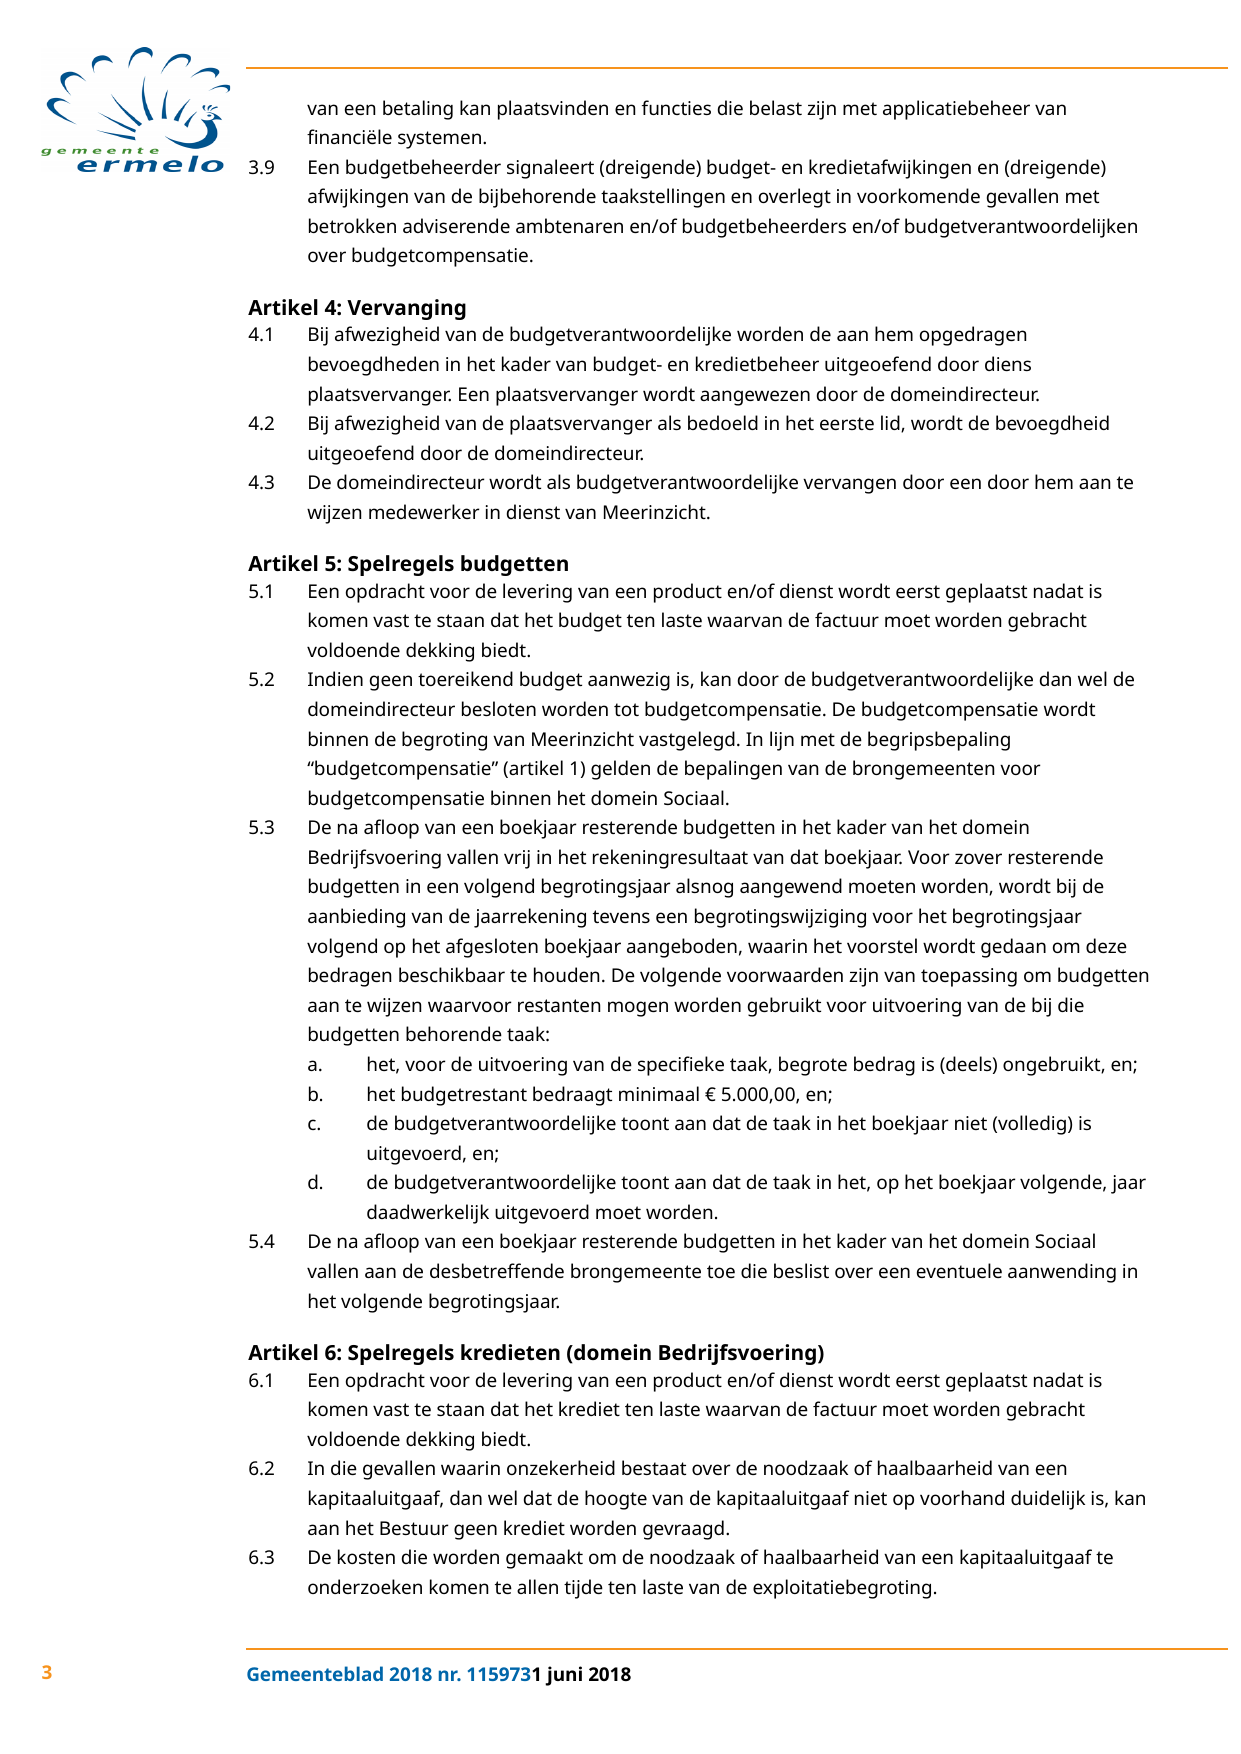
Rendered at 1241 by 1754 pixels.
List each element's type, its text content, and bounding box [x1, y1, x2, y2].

list het, voor de uitvoering van de specifieke taak, begrote bedrag is (deels) ongebruikt, en; [307, 1051, 1152, 1077]
list De na afloop van een boekjaar resterende budgetten in het kader van het domein Sociaal vallen aan de desbetreffende brongemeente toe die beslist over een eventuele aanwending in het volgende begrotingsjaar. [248, 1229, 1152, 1314]
text Artikel 4: Vervanging [248, 293, 1152, 322]
list Indien geen toereikend budget aanwezig is, kan door de budgetverantwoordelijke dan wel de domeindirecteur besloten worden tot budgetcompensatie. De budgetcompensatie wordt binnen de begroting van Meerinzicht vastgelegd. In lijn met de begripsbepaling “budgetcompensatie” (artikel 1) gelden de bepalingen van de brongemeenten voor budgetcompensatie binnen het domein Sociaal. [248, 667, 1152, 811]
list De domeindirecteur wordt als budgetverantwoordelijke vervangen door een door hem aan te wijzen medewerker in dienst van Meerinzicht. [248, 469, 1152, 525]
list Bij afwezigheid van de plaatsvervanger als bedoeld in het eerste lid, wordt de bevoegdheid uitgeoefend door de domeindirecteur. [248, 410, 1152, 466]
picture [41, 47, 231, 172]
list de budgetverantwoordelijke toont aan dat de taak in het, op het boekjaar volgende, jaar daadwerkelijk uitgevoerd moet worden. [307, 1169, 1152, 1225]
list de budgetverantwoordelijke toont aan dat de taak in het boekjaar niet (volledig) is uitgevoerd, en; [307, 1110, 1152, 1166]
list De na afloop van een boekjaar resterende budgetten in het kader van het domein Bedrijfsvoering vallen vrij in het rekeningresultaat van dat boekjaar. Voor zover resterende budgetten in een volgend begrotingsjaar alsnog aangewend moeten worden, wordt bij de aanbieding van de jaarrekening tevens een begrotingswijziging voor het begrotingsjaar volgend op het afgesloten boekjaar aangeboden, waarin het voorstel wordt gedaan om deze bedragen beschikbaar te houden. De volgende voorwaarden zijn van toepassing om budgetten aan te wijzen waarvoor restanten mogen worden gebruikt voor uitvoering van de bij die budgetten behorende taak: [248, 814, 1152, 1047]
text Artikel 5: Spelregels budgetten [248, 549, 1152, 578]
list van een betaling kan plaatsvinden en functies die belast zijn met applicatiebeheer van financiële systemen. [248, 95, 1152, 150]
list Een opdracht voor de levering van een product en/of dienst wordt eerst geplaatst nadat is komen vast te staan dat het budget ten laste waarvan de factuur moet worden gebracht voldoende dekking biedt. [248, 578, 1152, 663]
list Een budgetbeheerder signaleert (dreigende) budget- en kredietafwijkingen en (dreigende) afwijkingen van de bijbehorende taakstellingen en overlegt in voorkomende gevallen met betrokken adviserende ambtenaren en/of budgetbeheerders en/of budgetverantwoordelijken over budgetcompensatie. [248, 154, 1152, 268]
list In die gevallen waarin onzekerheid bestaat over de noodzaak of haalbaarheid van een kapitaaluitgaaf, dan wel dat de hoogte van de kapitaaluitgaaf niet op voorhand duidelijk is, kan aan het Bestuur geen krediet worden gevraagd. [248, 1456, 1152, 1540]
list Een opdracht voor de levering van een product en/of dienst wordt eerst geplaatst nadat is komen vast te staan dat het krediet ten laste waarvan de factuur moet worden gebracht voldoende dekking biedt. [248, 1367, 1152, 1452]
list De kosten die worden gemaakt om de noodzaak of haalbaarheid van een kapitaaluitgaaf te onderzoeken komen te allen tijde ten laste van de exploitatiebegroting. [248, 1544, 1152, 1599]
text Artikel 6: Spelregels kredieten (domein Bedrijfsvoering) [248, 1338, 1152, 1367]
list het budgetrestant bedraagt minimaal € 5.000,00, en; [307, 1081, 1152, 1107]
list Bij afwezigheid van de budgetverantwoordelijke worden de aan hem opgedragen bevoegdheden in het kader van budget- en kredietbeheer uitgeoefend door diens plaatsvervanger. Een plaatsvervanger wordt aangewezen door de domeindirecteur. [248, 322, 1152, 406]
